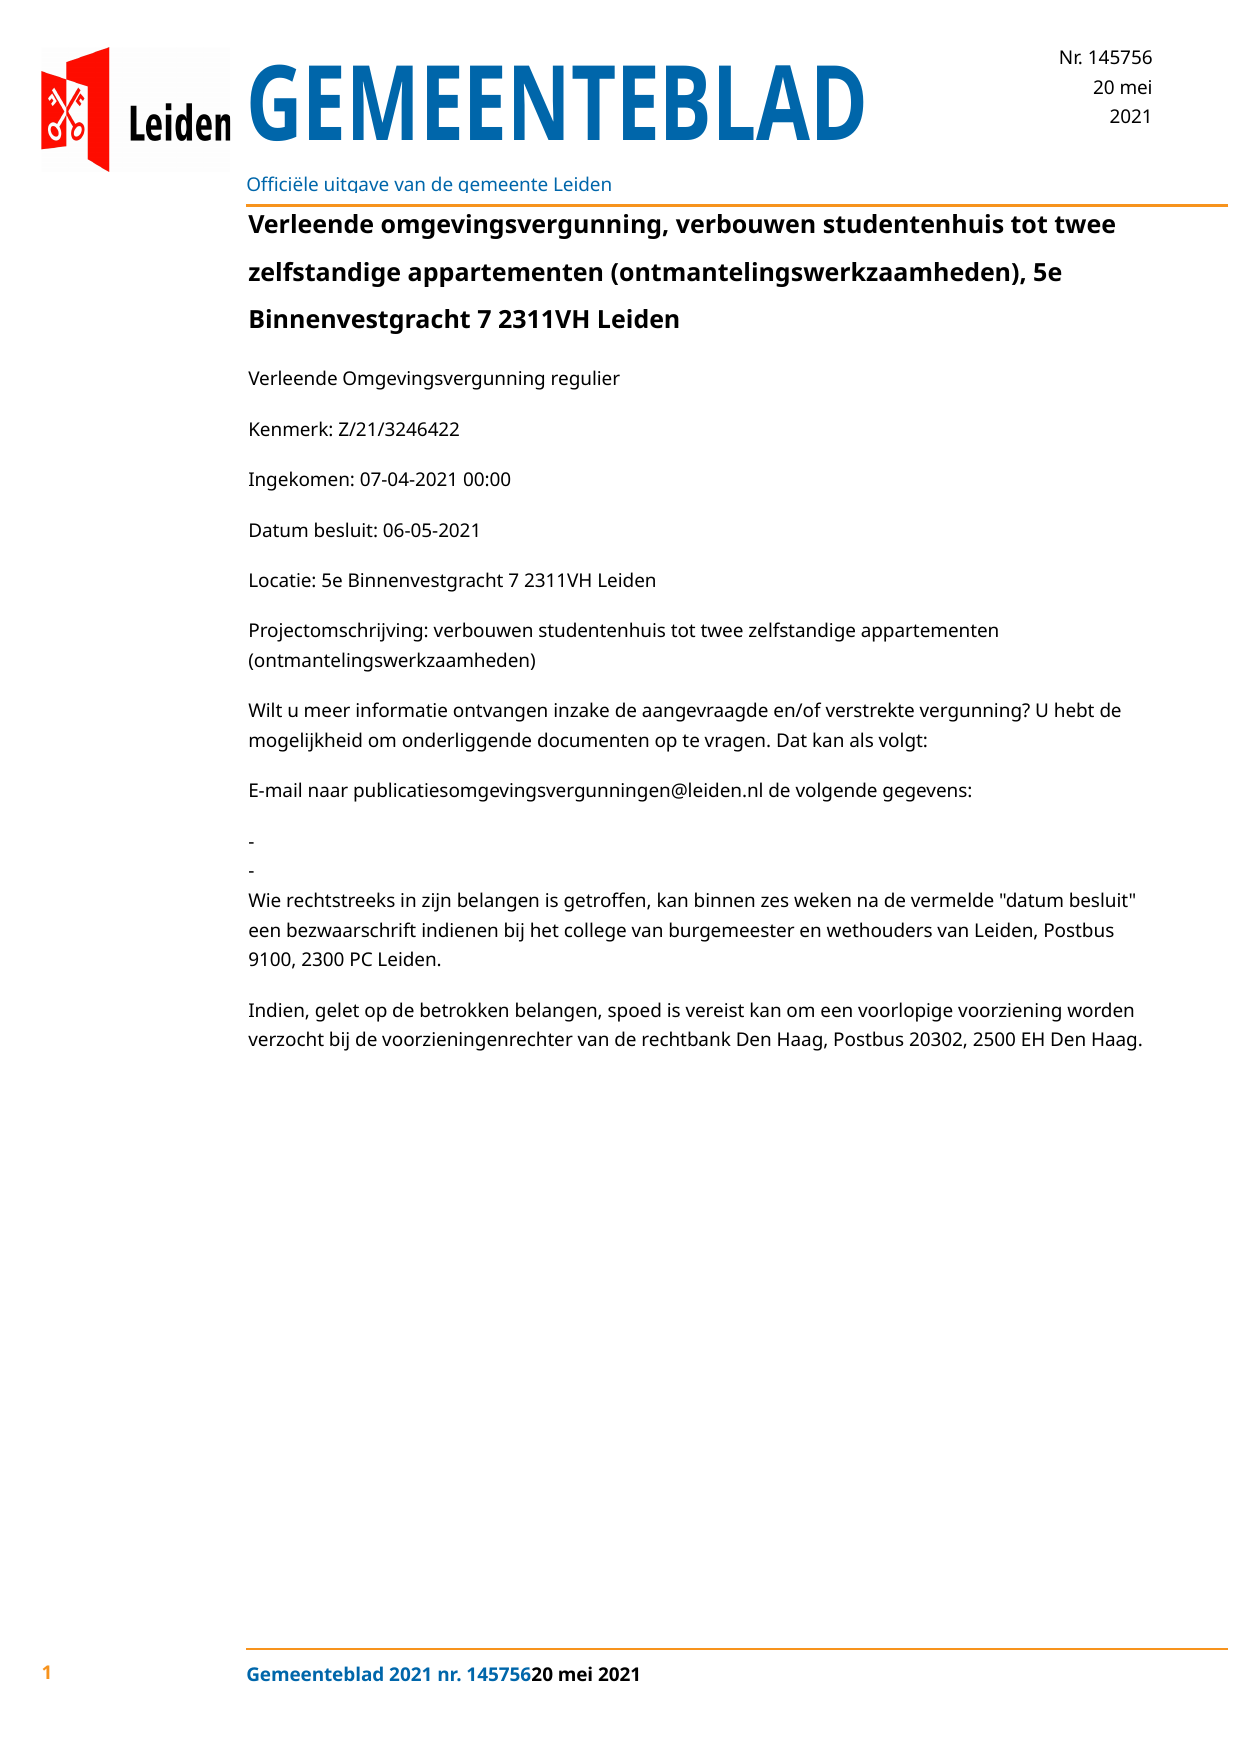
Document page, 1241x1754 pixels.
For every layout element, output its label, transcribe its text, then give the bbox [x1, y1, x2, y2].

text Ingekomen: 07-04-2021 00:00 [248, 466, 1152, 492]
text Verleende Omgevingsvergunning regulier [248, 366, 1152, 391]
text Locatie: 5e Binnenvestgracht 7 2311VH Leiden [248, 567, 1152, 593]
text Wie rechtstreeks in zijn belangen is getroffen, kan binnen zes weken na de vermelde "datum besluit" een bezwaarschrift indienen bij het college van burgemeester en wethouders van Leiden, Postbus 9100, 2300 PC Leiden. [248, 887, 1152, 972]
text Datum besluit: 06-05-2021 [248, 517, 1152, 542]
text Projectomschrijving: verbouwen studentenhuis tot twee zelfstandige appartementen (ontmantelingswerkzaamheden) [248, 618, 1152, 673]
text Kenmerk: Z/21/3246422 [248, 416, 1152, 442]
text Wilt u meer informatie ontvangen inzake de aangevraagde en/of verstrekte vergunning? U hebt de mogelijkheid om onderliggende documenten op te vragen. Dat kan als volgt: [248, 698, 1152, 753]
text Verleende omgevingsvergunning, verbouwen studentenhuis tot twee zelfstandige appartementen (ontmantelingswerkzaamheden), 5e Binnenvestgracht 7 2311VH Leiden [248, 207, 1152, 336]
text E-mail naar publicatiesomgevingsvergunningen@leiden.nl de volgende gegevens: [248, 778, 1152, 803]
text Indien, gelet op de betrokken belangen, spoed is vereist kan om een voorlopige voorziening worden verzocht bij de voorzieningenrechter van de rechtbank Den Haag, Postbus 20302, 2500 EH Den Haag. [248, 997, 1152, 1052]
picture [41, 47, 231, 172]
